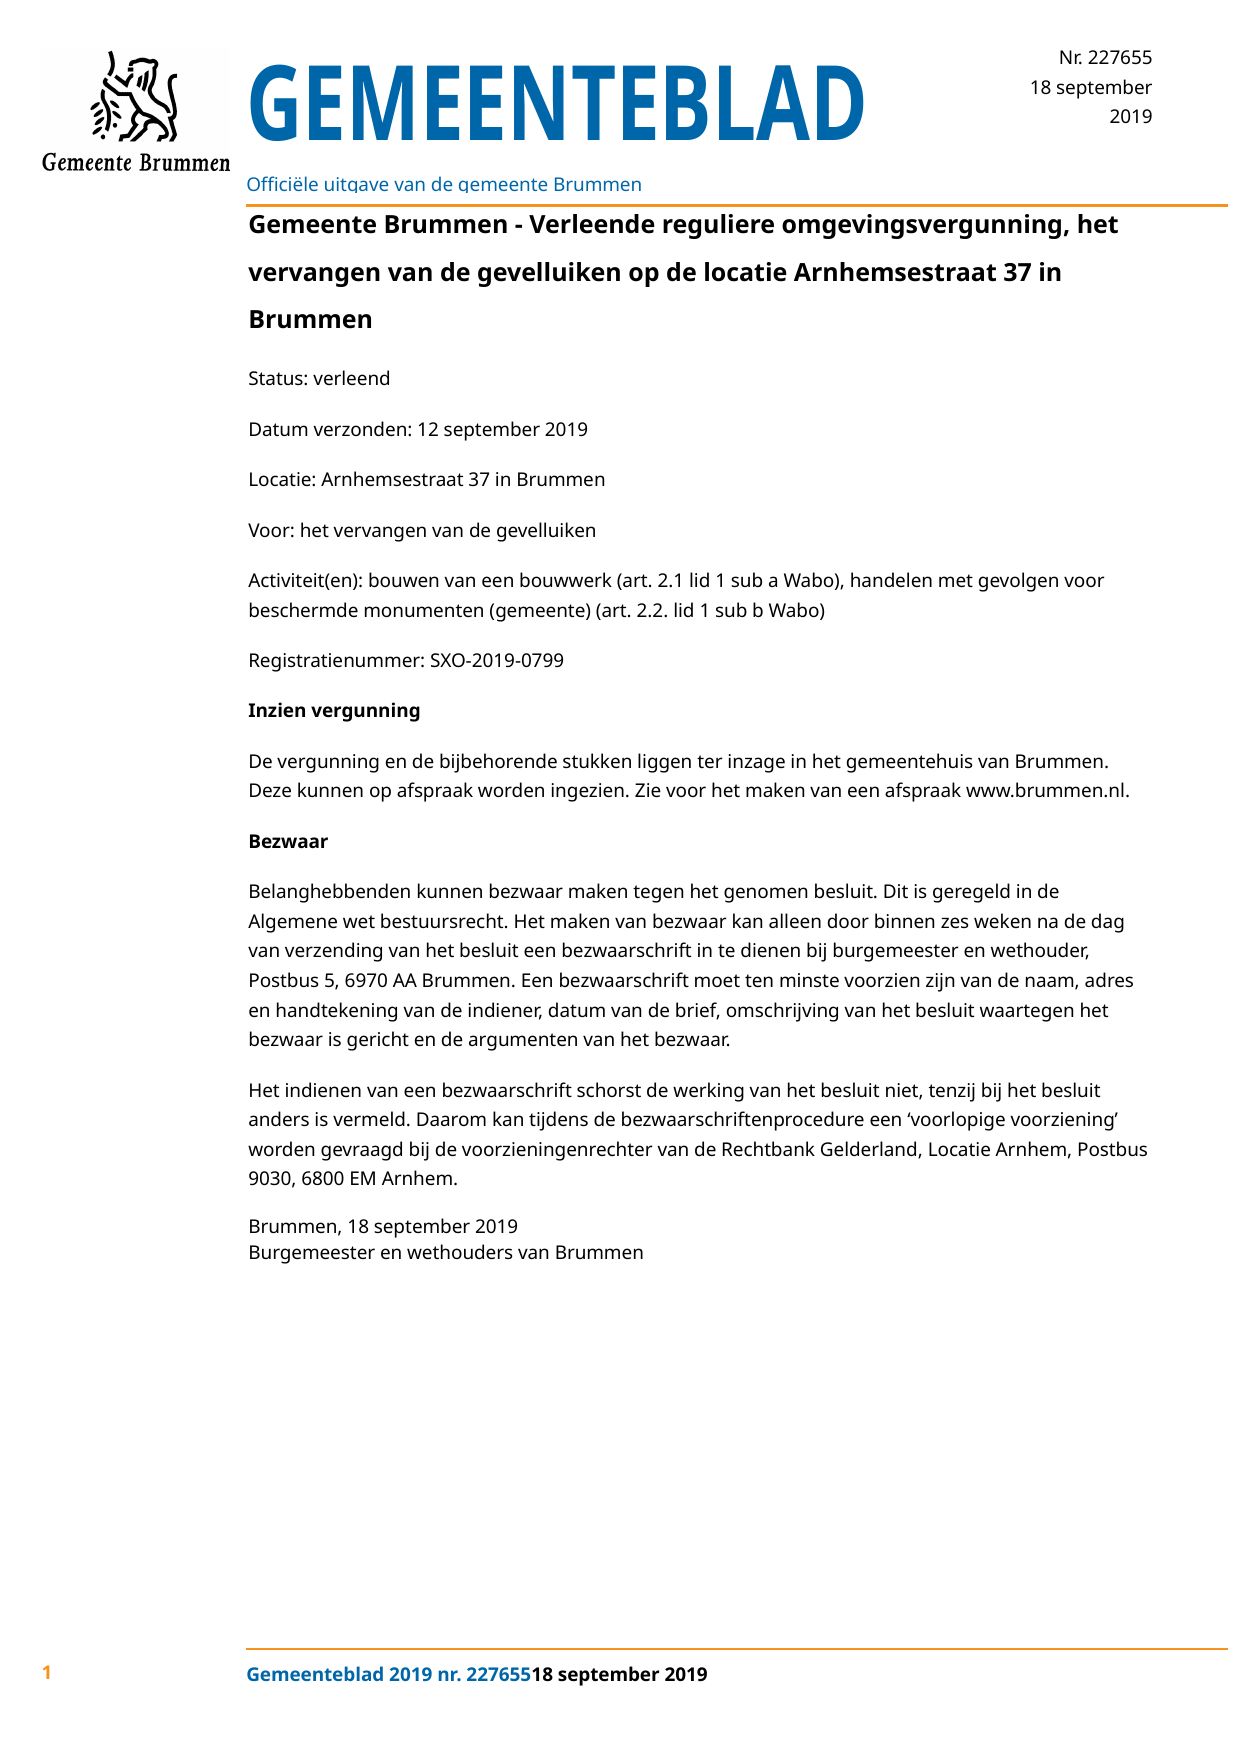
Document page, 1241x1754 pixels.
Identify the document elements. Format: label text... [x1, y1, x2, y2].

text Voor: het vervangen van de gevelluiken [248, 517, 1152, 542]
text Inzien vergunning [248, 698, 1152, 723]
text Registratienummer: SXO-2019-0799 [248, 647, 1152, 673]
text Gemeente Brummen - Verleende reguliere omgevingsvergunning, het vervangen van de gevelluiken op de locatie Arnhemsestraat 37 in Brummen [248, 207, 1152, 336]
text Status: verleend [248, 366, 1152, 391]
text Brummen, 18 september 2019 [248, 1213, 1152, 1239]
text Het indienen van een bezwaarschrift schorst de werking van het besluit niet, tenzij bij het besluit anders is vermeld. Daarom kan tijdens de bezwaarschriftenprocedure een ‘voorlopige voorziening’ worden gevraagd bij de voorzieningenrechter van de Rechtbank Gelderland, Locatie Arnhem, Postbus 9030, 6800 EM Arnhem. [248, 1077, 1152, 1191]
text Bezwaar [248, 828, 1152, 854]
text Belanghebbenden kunnen bezwaar maken tegen het genomen besluit. Dit is geregeld in de Algemene wet bestuursrecht. Het maken van bezwaar kan alleen door binnen zes weken na de dag van verzending van het besluit een bezwaarschrift in te dienen bij burgemeester en wethouder, Postbus 5, 6970 AA Brummen. Een bezwaarschrift moet ten minste voorzien zijn van de naam, adres en handtekening van de indiener, datum van de brief, omschrijving van het besluit waartegen het bezwaar is gericht en de argumenten van het bezwaar. [248, 878, 1152, 1052]
text Burgemeester en wethouders van Brummen [248, 1239, 1152, 1265]
text De vergunning en de bijbehorende stukken liggen ter inzage in het gemeentehuis van Brummen. Deze kunnen op afspraak worden ingezien. Zie voor het maken van een afspraak www.brummen.nl. [248, 748, 1152, 803]
text Activiteit(en): bouwen van een bouwwerk (art. 2.1 lid 1 sub a Wabo), handelen met gevolgen voor beschermde monumenten (gemeente) (art. 2.2. lid 1 sub b Wabo) [248, 567, 1152, 622]
text Datum verzonden: 12 september 2019 [248, 416, 1152, 442]
picture [41, 47, 231, 172]
text Locatie: Arnhemsestraat 37 in Brummen [248, 466, 1152, 492]
